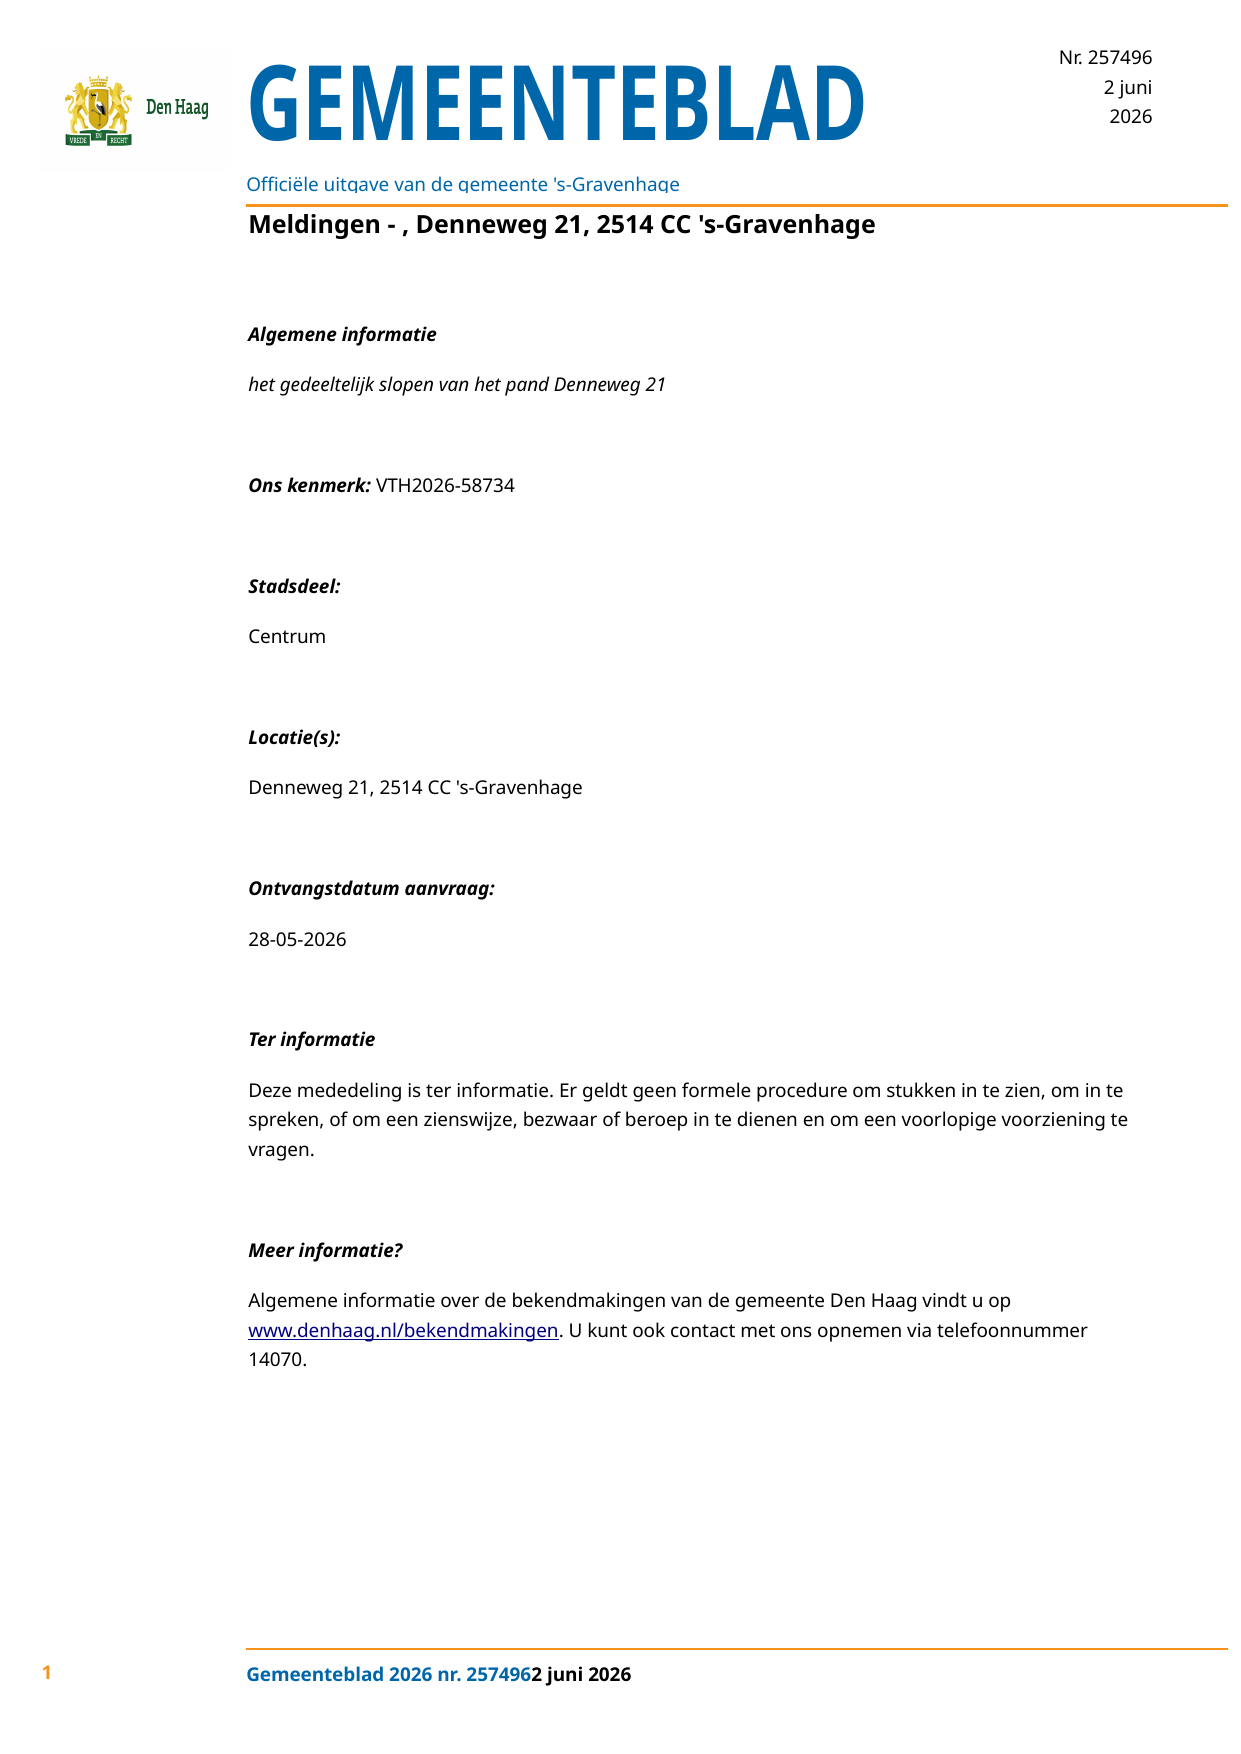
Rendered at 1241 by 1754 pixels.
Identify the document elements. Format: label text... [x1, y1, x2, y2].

text Denneweg 21, 2514 CC 's-Gravenhage [248, 774, 1152, 800]
text Meer informatie? [248, 1237, 1152, 1263]
text Algemene informatie over de bekendmakingen van de gemeente Den Haag vindt u op www.denhaag.nl/bekendmakingen. U kunt ook contact met ons opnemen via telefoonnummer 14070. [248, 1287, 1152, 1372]
text Algemene informatie [248, 321, 1152, 346]
picture [41, 47, 231, 172]
text het gedeeltelijk slopen van het pand Denneweg 21 [248, 371, 1152, 397]
text 28-05-2026 [248, 926, 1152, 951]
text Ons kenmerk: VTH2026-58734 [248, 472, 1152, 498]
text Locatie(s): [248, 724, 1152, 750]
text Deze mededeling is ter informatie. Er geldt geen formele procedure om stukken in te zien, om in te spreken, of om een zienswijze, bezwaar of beroep in te dienen en om een voorlopige voorziening te vragen. [248, 1077, 1152, 1162]
text Centrum [248, 623, 1152, 649]
text Stadsdeel: [248, 573, 1152, 598]
text Ter informatie [248, 1027, 1152, 1052]
text Meldingen - , Denneweg 21, 2514 CC 's-Gravenhage [248, 207, 1152, 241]
text Ontvangstdatum aanvraag: [248, 875, 1152, 901]
